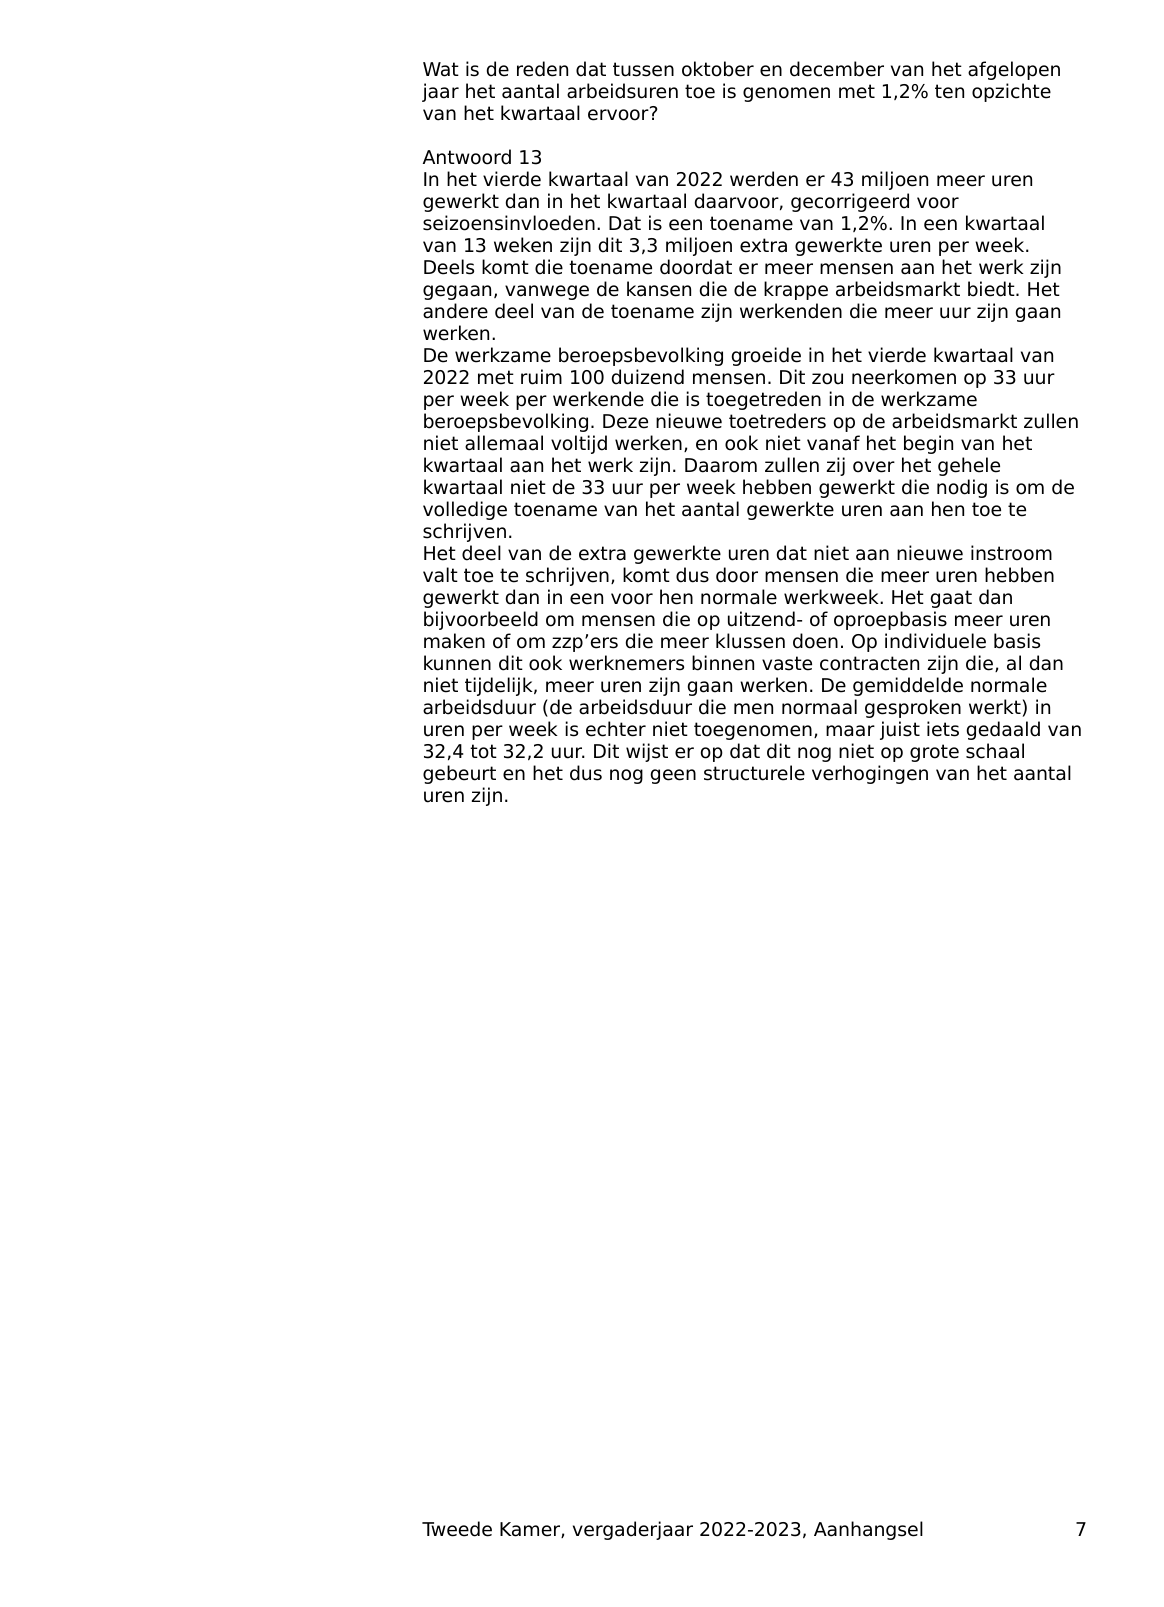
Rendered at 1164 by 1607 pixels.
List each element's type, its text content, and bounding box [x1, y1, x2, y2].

text Antwoord 13 [422, 147, 1087, 169]
text De werkzame beroepsbevolking groeide in het vierde kwartaal van 2022 met ruim 100 duizend mensen. Dit zou neerkomen op 33 uur per week per werkende die is toegetreden in de werkzame beroepsbevolking. Deze nieuwe toetreders op de arbeidsmarkt zullen niet allemaal voltijd werken, en ook niet vanaf het begin van het kwartaal aan het werk zijn. Daarom zullen zij over het gehele kwartaal niet de 33 uur per week hebben gewerkt die nodig is om de volledige toename van het aantal gewerkte uren aan hen toe te schrijven. [422, 345, 1087, 543]
text In het vierde kwartaal van 2022 werden er 43 miljoen meer uren gewerkt dan in het kwartaal daarvoor, gecorrigeerd voor seizoensinvloeden. Dat is een toename van 1,2%. In een kwartaal van 13 weken zijn dit 3,3 miljoen extra gewerkte uren per week. Deels komt die toename doordat er meer mensen aan het werk zijn gegaan, vanwege de kansen die de krappe arbeidsmarkt biedt. Het andere deel van de toename zijn werkenden die meer uur zijn gaan werken. [422, 169, 1087, 345]
text Wat is de reden dat tussen oktober en december van het afgelopen jaar het aantal arbeidsuren toe is genomen met 1,2% ten opzichte van het kwartaal ervoor? [422, 59, 1087, 125]
text Het deel van de extra gewerkte uren dat niet aan nieuwe instroom valt toe te schrijven, komt dus door mensen die meer uren hebben gewerkt dan in een voor hen normale werkweek. Het gaat dan bijvoorbeeld om mensen die op uitzend- of oproepbasis meer uren maken of om zzp’ers die meer klussen doen. Op individuele basis kunnen dit ook werknemers binnen vaste contracten zijn die, al dan niet tijdelijk, meer uren zijn gaan werken. De gemiddelde normale arbeidsduur (de arbeidsduur die men normaal gesproken werkt) in uren per week is echter niet toegenomen, maar juist iets gedaald van 32,4 tot 32,2 uur. Dit wijst er op dat dit nog niet op grote schaal gebeurt en het dus nog geen structurele verhogingen van het aantal uren zijn. [422, 543, 1087, 807]
